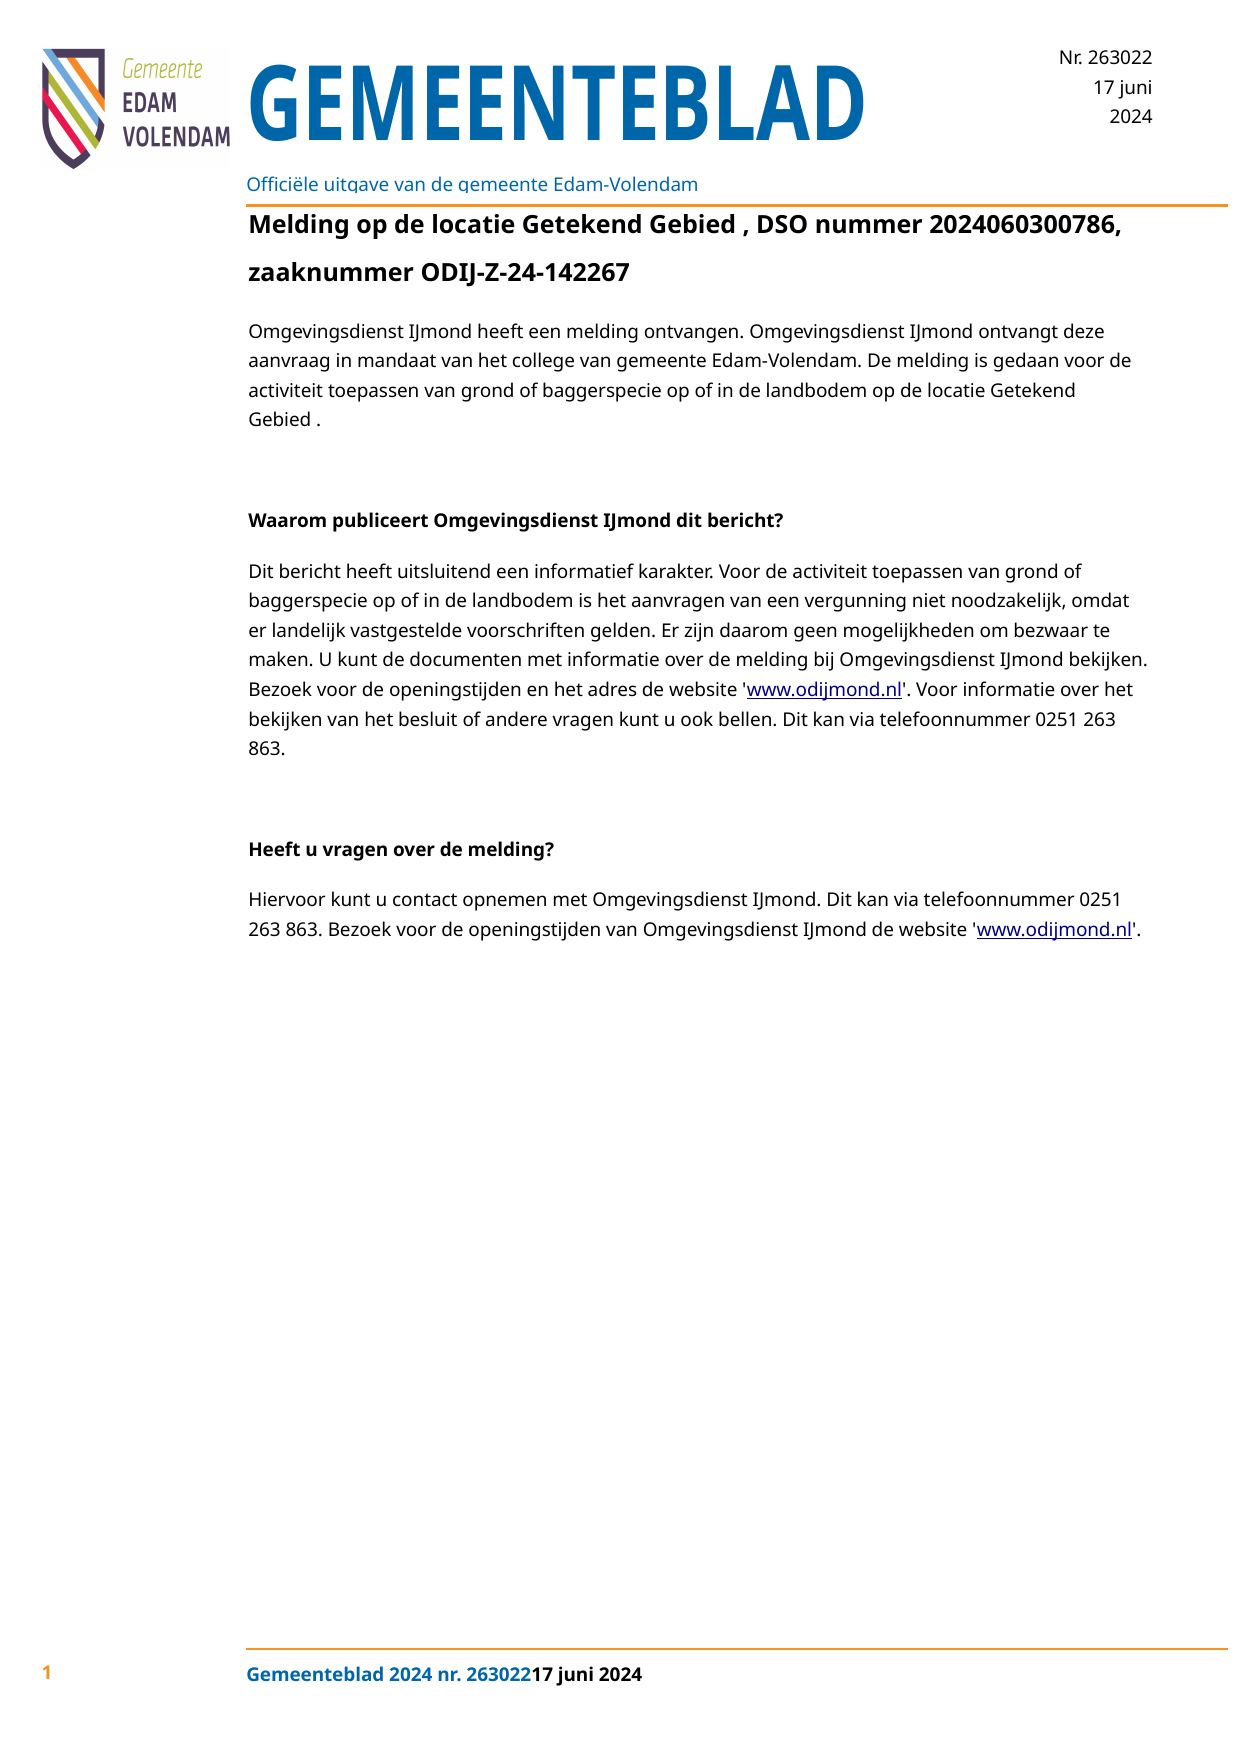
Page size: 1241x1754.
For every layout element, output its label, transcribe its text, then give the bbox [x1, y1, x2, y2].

picture [41, 47, 231, 172]
text Dit bericht heeft uitsluitend een informatief karakter. Voor de activiteit toepassen van grond of baggerspecie op of in de landbodem is het aanvragen van een vergunning niet noodzakelijk, omdat er landelijk vastgestelde voorschriften gelden. Er zijn daarom geen mogelijkheden om bezwaar te maken. U kunt de documenten met informatie over de melding bij Omgevingsdienst IJmond bekijken. Bezoek voor de openingstijden en het adres de website 'www.odijmond.nl'. Voor informatie over het bekijken van het besluit of andere vragen kunt u ook bellen. Dit kan via telefoonnummer 0251 263 863. [248, 558, 1152, 761]
text Waarom publiceert Omgevingsdienst IJmond dit bericht? [248, 507, 1152, 533]
text Melding op de locatie Getekend Gebied , DSO nummer 2024060300786, zaaknummer ODIJ-Z-24-142267 [248, 207, 1152, 288]
text Heeft u vragen over de melding? [248, 836, 1152, 862]
text Hiervoor kunt u contact opnemen met Omgevingsdienst IJmond. Dit kan via telefoonnummer 0251 263 863. Bezoek voor de openingstijden van Omgevingsdienst IJmond de website 'www.odijmond.nl'. [248, 887, 1152, 942]
text Omgevingsdienst IJmond heeft een melding ontvangen. Omgevingsdienst IJmond ontvangt deze aanvraag in mandaat van het college van gemeente Edam-Volendam. De melding is gedaan voor de activiteit toepassen van grond of baggerspecie op of in de landbodem op de locatie Getekend Gebied . [248, 318, 1152, 432]
